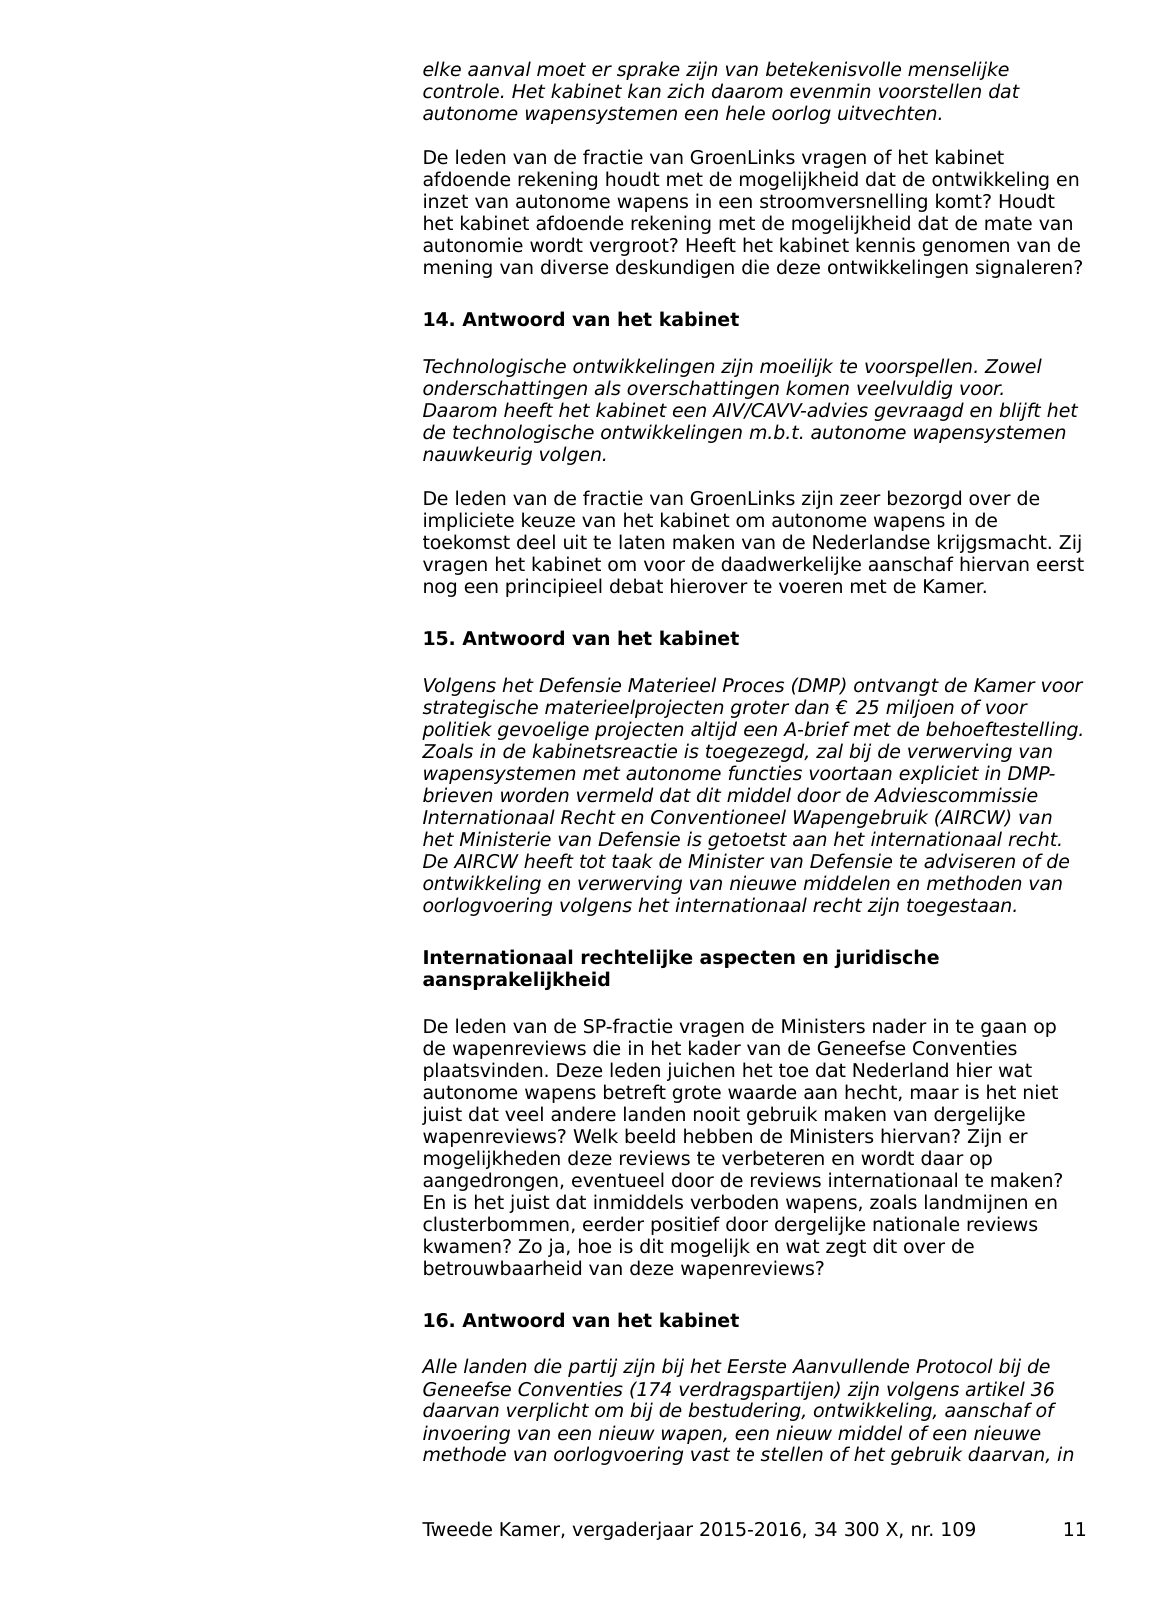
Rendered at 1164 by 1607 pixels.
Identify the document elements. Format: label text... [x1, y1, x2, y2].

text De leden van de fractie van GroenLinks zijn zeer bezorgd over de impliciete keuze van het kabinet om autonome wapens in de toekomst deel uit te laten maken van de Nederlandse krijgsmacht. Zij vragen het kabinet om voor de daadwerkelijke aanschaf hiervan eerst nog een principieel debat hierover te voeren met de Kamer. [422, 488, 1087, 598]
text De leden van de fractie van GroenLinks vragen of het kabinet afdoende rekening houdt met de mogelijkheid dat de ontwikkeling en inzet van autonome wapens in een stroomversnelling komt? Houdt het kabinet afdoende rekening met de mogelijkheid dat de mate van autonomie wordt vergroot? Heeft het kabinet kennis genomen van de mening van diverse deskundigen die deze ontwikkelingen signaleren? [422, 147, 1087, 279]
subtitle 14. Antwoord van het kabinet [422, 309, 1087, 331]
text Technologische ontwikkelingen zijn moeilijk te voorspellen. Zowel onderschattingen als overschattingen komen veelvuldig voor. Daarom heeft het kabinet een AIV/CAVV-advies gevraagd en blijft het de technologische ontwikkelingen m.b.t. autonome wapensystemen nauwkeurig volgen. [422, 356, 1087, 466]
text Alle landen die partij zijn bij het Eerste Aanvullende Protocol bij de Geneefse Conventies (174 verdragspartijen) zijn volgens artikel 36 daarvan verplicht om bij de bestudering, ontwikkeling, aanschaf of invoering van een nieuw wapen, een nieuw middel of een nieuwe methode van oorlogvoering vast te stellen of het gebruik daarvan, in [422, 1356, 1087, 1466]
subtitle 16. Antwoord van het kabinet [422, 1309, 1087, 1331]
subtitle Internationaal rechtelijke aspecten en juridische aansprakelijkheid [422, 947, 1087, 991]
text elke aanval moet er sprake zijn van betekenisvolle menselijke controle. Het kabinet kan zich daarom evenmin voorstellen dat autonome wapensystemen een hele oorlog uitvechten. [422, 59, 1087, 125]
text De leden van de SP-fractie vragen de Ministers nader in te gaan op de wapenreviews die in het kader van de Geneefse Conventies plaatsvinden. Deze leden juichen het toe dat Nederland hier wat autonome wapens betreft grote waarde aan hecht, maar is het niet juist dat veel andere landen nooit gebruik maken van dergelijke wapenreviews? Welk beeld hebben de Ministers hiervan? Zijn er mogelijkheden deze reviews te verbeteren en wordt daar op aangedrongen, eventueel door de reviews internationaal te maken? En is het juist dat inmiddels verboden wapens, zoals landmijnen en clusterbommen, eerder positief door dergelijke nationale reviews kwamen? Zo ja, hoe is dit mogelijk en wat zegt dit over de betrouwbaarheid van deze wapenreviews? [422, 1016, 1087, 1279]
subtitle 15. Antwoord van het kabinet [422, 628, 1087, 650]
text Volgens het Defensie Materieel Proces (DMP) ontvangt de Kamer voor strategische materieelprojecten groter dan € 25 miljoen of voor politiek gevoelige projecten altijd een A-brief met de behoeftestelling. Zoals in de kabinetsreactie is toegezegd, zal bij de verwerving van wapensystemen met autonome functies voortaan expliciet in DMP-brieven worden vermeld dat dit middel door de Adviescommissie Internationaal Recht en Conventioneel Wapengebruik (AIRCW) van het Ministerie van Defensie is getoetst aan het internationaal recht. De AIRCW heeft tot taak de Minister van Defensie te adviseren of de ontwikkeling en verwerving van nieuwe middelen en methoden van oorlogvoering volgens het internationaal recht zijn toegestaan. [422, 675, 1087, 917]
